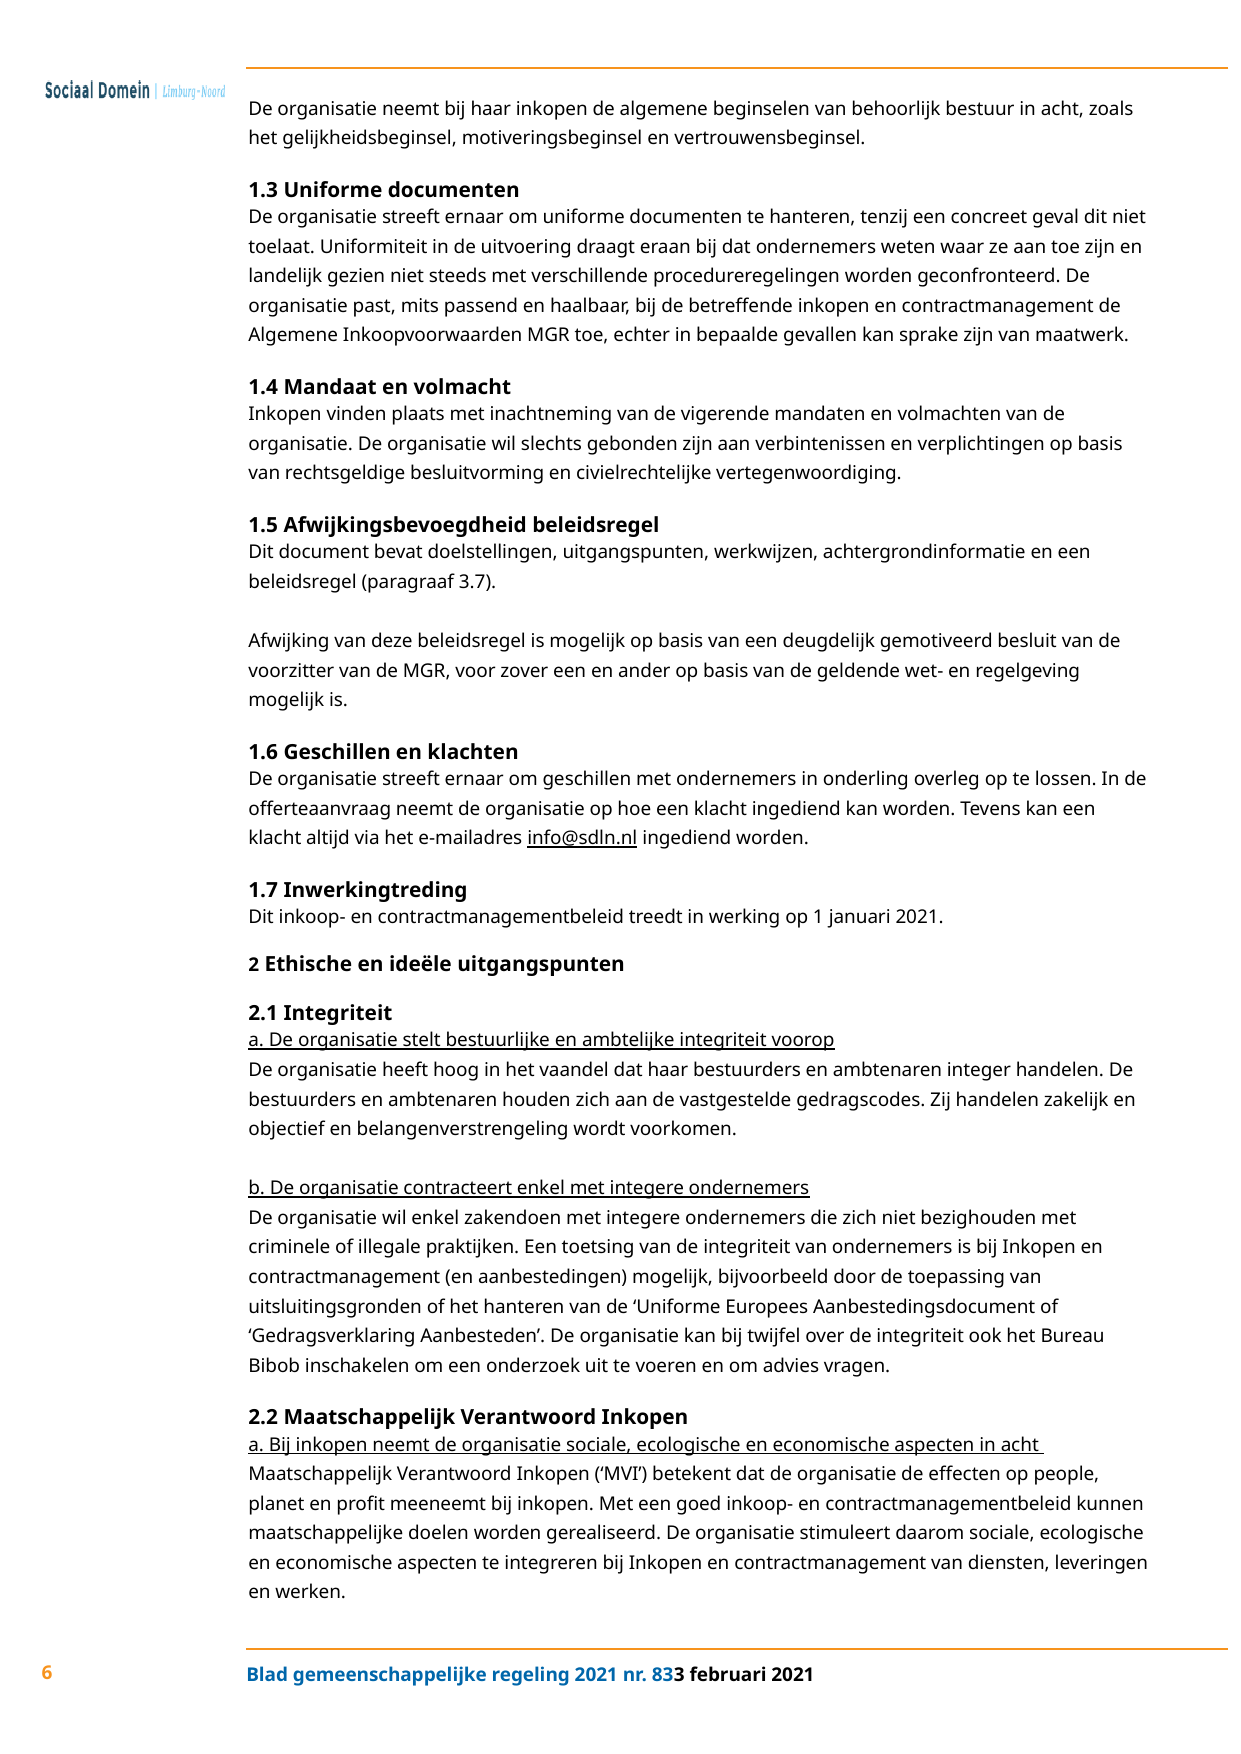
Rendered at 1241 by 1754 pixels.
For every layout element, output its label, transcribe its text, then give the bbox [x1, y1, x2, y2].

text De organisatie neemt bij haar inkopen de algemene beginselen van behoorlijk bestuur in acht, zoals het gelijkheidsbeginsel, motiveringsbeginsel en vertrouwensbeginsel. [248, 95, 1152, 150]
text 1.7 Inwerkingtreding [248, 875, 1152, 903]
text 2 Ethische en ideële uitgangspunten [248, 949, 1152, 977]
text a. Bij inkopen neemt de organisatie sociale, ecologische en economische aspecten in acht [248, 1431, 1152, 1457]
text De organisatie streeft ernaar om geschillen met ondernemers in onderling overleg op te lossen. In de offerteaanvraag neemt de organisatie op hoe een klacht ingediend kan worden. Tevens kan een klacht altijd via het e-mailadres info@sdln.nl ingediend worden. [248, 765, 1152, 850]
text Afwijking van deze beleidsregel is mogelijk op basis van een deugdelijk gemotiveerd besluit van de voorzitter van de MGR, voor zover een en ander op basis van de geldende wet- en regelgeving mogelijk is. [248, 627, 1152, 712]
text Dit document bevat doelstellingen, uitgangspunten, werkwijzen, achtergrondinformatie en een beleidsregel (paragraaf 3.7). [248, 538, 1152, 594]
text De organisatie heeft hoog in het vaandel dat haar bestuurders en ambtenaren integer handelen. De bestuurders en ambtenaren houden zich aan de vastgestelde gedragscodes. Zij handelen zakelijk en objectief en belangenverstrengeling wordt voorkomen. [248, 1056, 1152, 1141]
picture [41, 47, 231, 172]
text De organisatie streeft ernaar om uniforme documenten te hanteren, tenzij een concreet geval dit niet toelaat. Uniformiteit in de uitvoering draagt eraan bij dat ondernemers weten waar ze aan toe zijn en landelijk gezien niet steeds met verschillende procedureregelingen worden geconfronteerd. De organisatie past, mits passend en haalbaar, bij de betreffende inkopen en contractmanagement de Algemene Inkoopvoorwaarden MGR toe, echter in bepaalde gevallen kan sprake zijn van maatwerk. [248, 203, 1152, 347]
text 2.2 Maatschappelijk Verantwoord Inkopen [248, 1402, 1152, 1431]
text Inkopen vinden plaats met inachtneming van de vigerende mandaten en volmachten van de organisatie. De organisatie wil slechts gebonden zijn aan verbintenissen en verplichtingen op basis van rechtsgeldige besluitvorming en civielrechtelijke vertegenwoordiging. [248, 400, 1152, 485]
text Dit inkoop- en contractmanagementbeleid treedt in werking op 1 januari 2021. [248, 903, 1152, 929]
text 1.3 Uniforme documenten [248, 175, 1152, 203]
text 1.6 Geschillen en klachten [248, 737, 1152, 765]
text 2.1 Integriteit [248, 998, 1152, 1027]
text 1.4 Mandaat en volmacht [248, 372, 1152, 400]
text b. De organisatie contracteert enkel met integere ondernemers [248, 1174, 1152, 1200]
text 1.5 Afwijkingsbevoegdheid beleidsregel [248, 510, 1152, 538]
text a. De organisatie stelt bestuurlijke en ambtelijke integriteit voorop [248, 1027, 1152, 1052]
text De organisatie wil enkel zakendoen met integere ondernemers die zich niet bezighouden met criminele of illegale praktijken. Een toetsing van de integriteit van ondernemers is bij Inkopen en contractmanagement (en aanbestedingen) mogelijk, bijvoorbeeld door de toepassing van uitsluitingsgronden of het hanteren van de ‘Uniforme Europees Aanbestedingsdocument of ‘Gedragsverklaring Aanbesteden’. De organisatie kan bij twijfel over de integriteit ook het Bureau Bibob inschakelen om een onderzoek uit te voeren en om advies vragen. [248, 1204, 1152, 1378]
text Maatschappelijk Verantwoord Inkopen (‘MVI’) betekent dat de organisatie de effecten op people, planet en profit meeneemt bij inkopen. Met een goed inkoop- en contractmanagementbeleid kunnen maatschappelijke doelen worden gerealiseerd. De organisatie stimuleert daarom sociale, ecologische en economische aspecten te integreren bij Inkopen en contractmanagement van diensten, leveringen en werken. [248, 1460, 1152, 1604]
